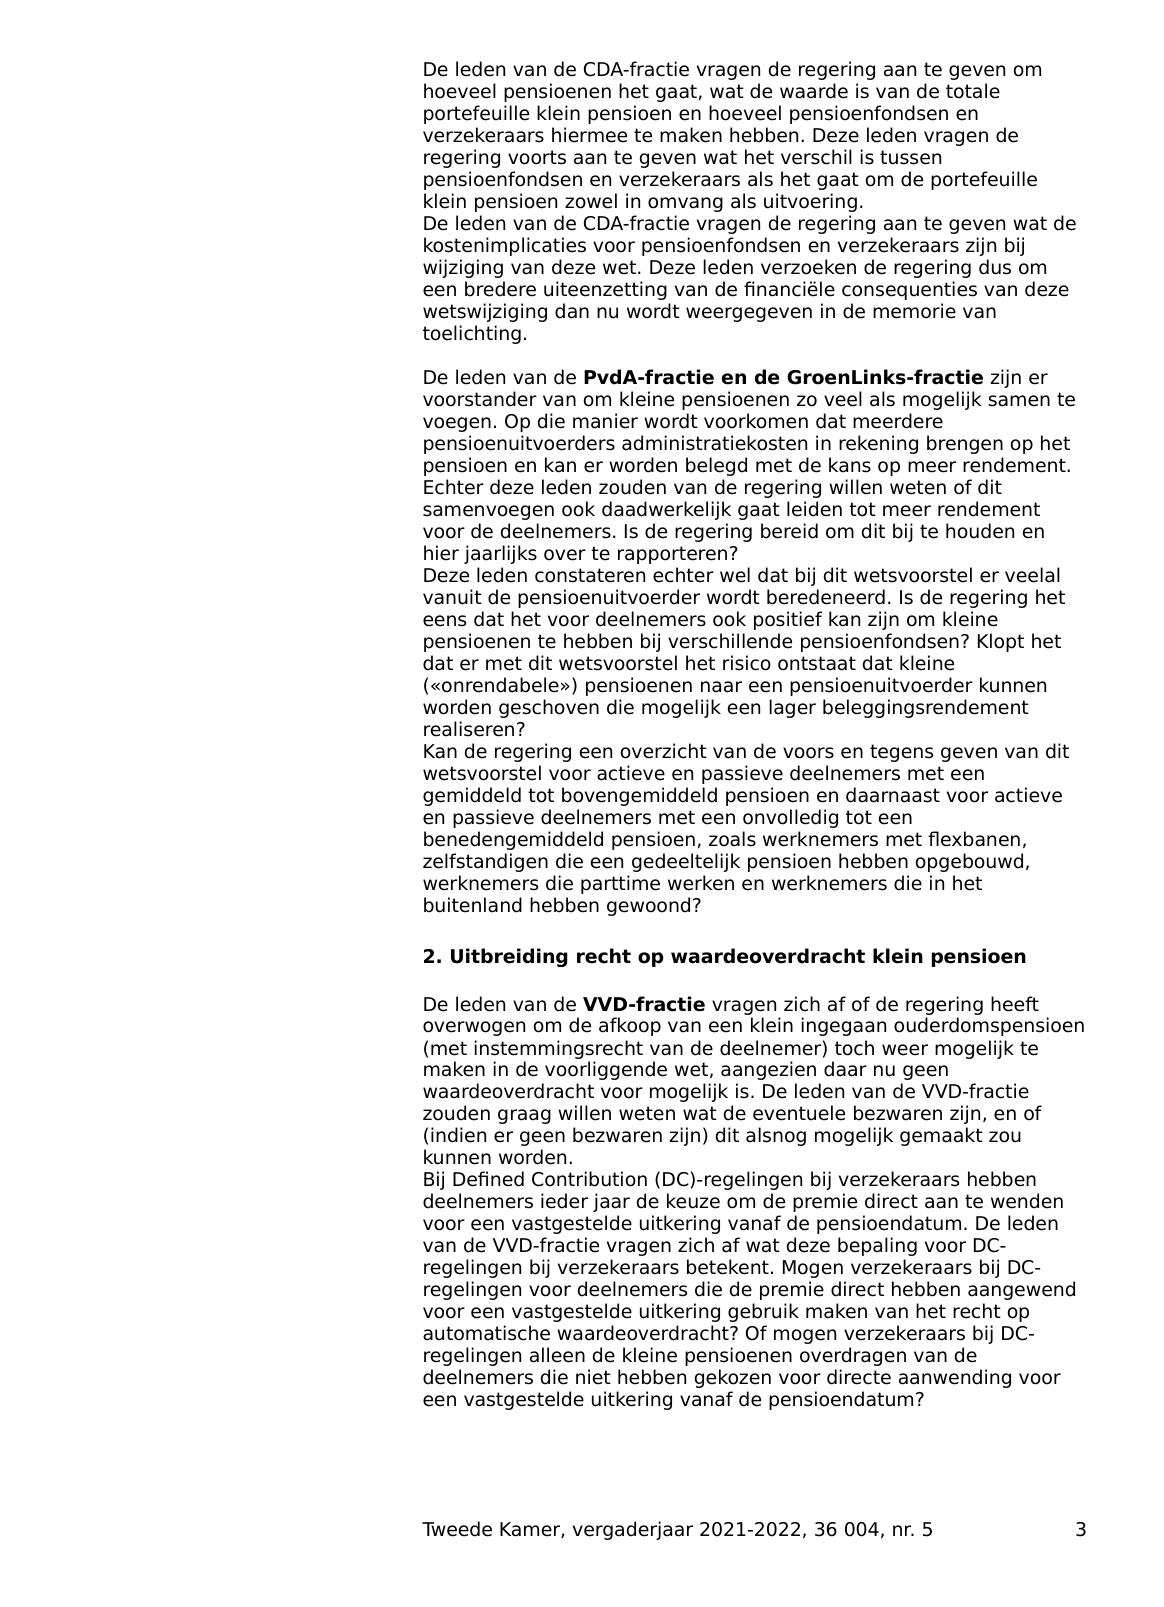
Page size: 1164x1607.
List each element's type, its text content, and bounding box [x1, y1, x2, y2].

text De leden van de VVD-fractie vragen zich af of de regering heeft overwogen om de afkoop van een klein ingegaan ouderdomspensioen (met instemmingsrecht van de deelnemer) toch weer mogelijk te maken in de voorliggende wet, aangezien daar nu geen waardeoverdracht voor mogelijk is. De leden van de VVD-fractie zouden graag willen weten wat de eventuele bezwaren zijn, en of (indien er geen bezwaren zijn) dit alsnog mogelijk gemaakt zou kunnen worden. [422, 993, 1087, 1169]
subtitle 2. Uitbreiding recht op waardeoverdracht klein pensioen [422, 946, 1087, 968]
text De leden van de PvdA-fractie en de GroenLinks-fractie zijn er voorstander van om kleine pensioenen zo veel als mogelijk samen te voegen. Op die manier wordt voorkomen dat meerdere pensioenuitvoerders administratiekosten in rekening brengen op het pensioen en kan er worden belegd met de kans op meer rendement. Echter deze leden zouden van de regering willen weten of dit samenvoegen ook daadwerkelijk gaat leiden tot meer rendement voor de deelnemers. Is de regering bereid om dit bij te houden en hier jaarlijks over te rapporteren? [422, 367, 1087, 565]
text De leden van de CDA-fractie vragen de regering aan te geven wat de kostenimplicaties voor pensioenfondsen en verzekeraars zijn bij wijziging van deze wet. Deze leden verzoeken de regering dus om een bredere uiteenzetting van de financiële consequenties van deze wetswijziging dan nu wordt weergegeven in de memorie van toelichting. [422, 213, 1087, 345]
text Bij Defined Contribution (DC)-regelingen bij verzekeraars hebben deelnemers ieder jaar de keuze om de premie direct aan te wenden voor een vastgestelde uitkering vanaf de pensioendatum. De leden van de VVD-fractie vragen zich af wat deze bepaling voor DC-regelingen bij verzekeraars betekent. Mogen verzekeraars bij DC-regelingen voor deelnemers die de premie direct hebben aangewend voor een vastgestelde uitkering gebruik maken van het recht op automatische waardeoverdracht? Of mogen verzekeraars bij DC-regelingen alleen de kleine pensioenen overdragen van de deelnemers die niet hebben gekozen voor directe aanwending voor een vastgestelde uitkering vanaf de pensioendatum? [422, 1169, 1087, 1411]
text Kan de regering een overzicht van de voors en tegens geven van dit wetsvoorstel voor actieve en passieve deelnemers met een gemiddeld tot bovengemiddeld pensioen en daarnaast voor actieve en passieve deelnemers met een onvolledig tot een benedengemiddeld pensioen, zoals werknemers met flexbanen, zelfstandigen die een gedeeltelijk pensioen hebben opgebouwd, werknemers die parttime werken en werknemers die in het buitenland hebben gewoond? [422, 741, 1087, 916]
text Deze leden constateren echter wel dat bij dit wetsvoorstel er veelal vanuit de pensioenuitvoerder wordt beredeneerd. Is de regering het eens dat het voor deelnemers ook positief kan zijn om kleine pensioenen te hebben bij verschillende pensioenfondsen? Klopt het dat er met dit wetsvoorstel het risico ontstaat dat kleine («onrendabele») pensioenen naar een pensioenuitvoerder kunnen worden geschoven die mogelijk een lager beleggingsrendement realiseren? [422, 565, 1087, 741]
text De leden van de CDA-fractie vragen de regering aan te geven om hoeveel pensioenen het gaat, wat de waarde is van de totale portefeuille klein pensioen en hoeveel pensioenfondsen en verzekeraars hiermee te maken hebben. Deze leden vragen de regering voorts aan te geven wat het verschil is tussen pensioenfondsen en verzekeraars als het gaat om de portefeuille klein pensioen zowel in omvang als uitvoering. [422, 59, 1087, 213]
